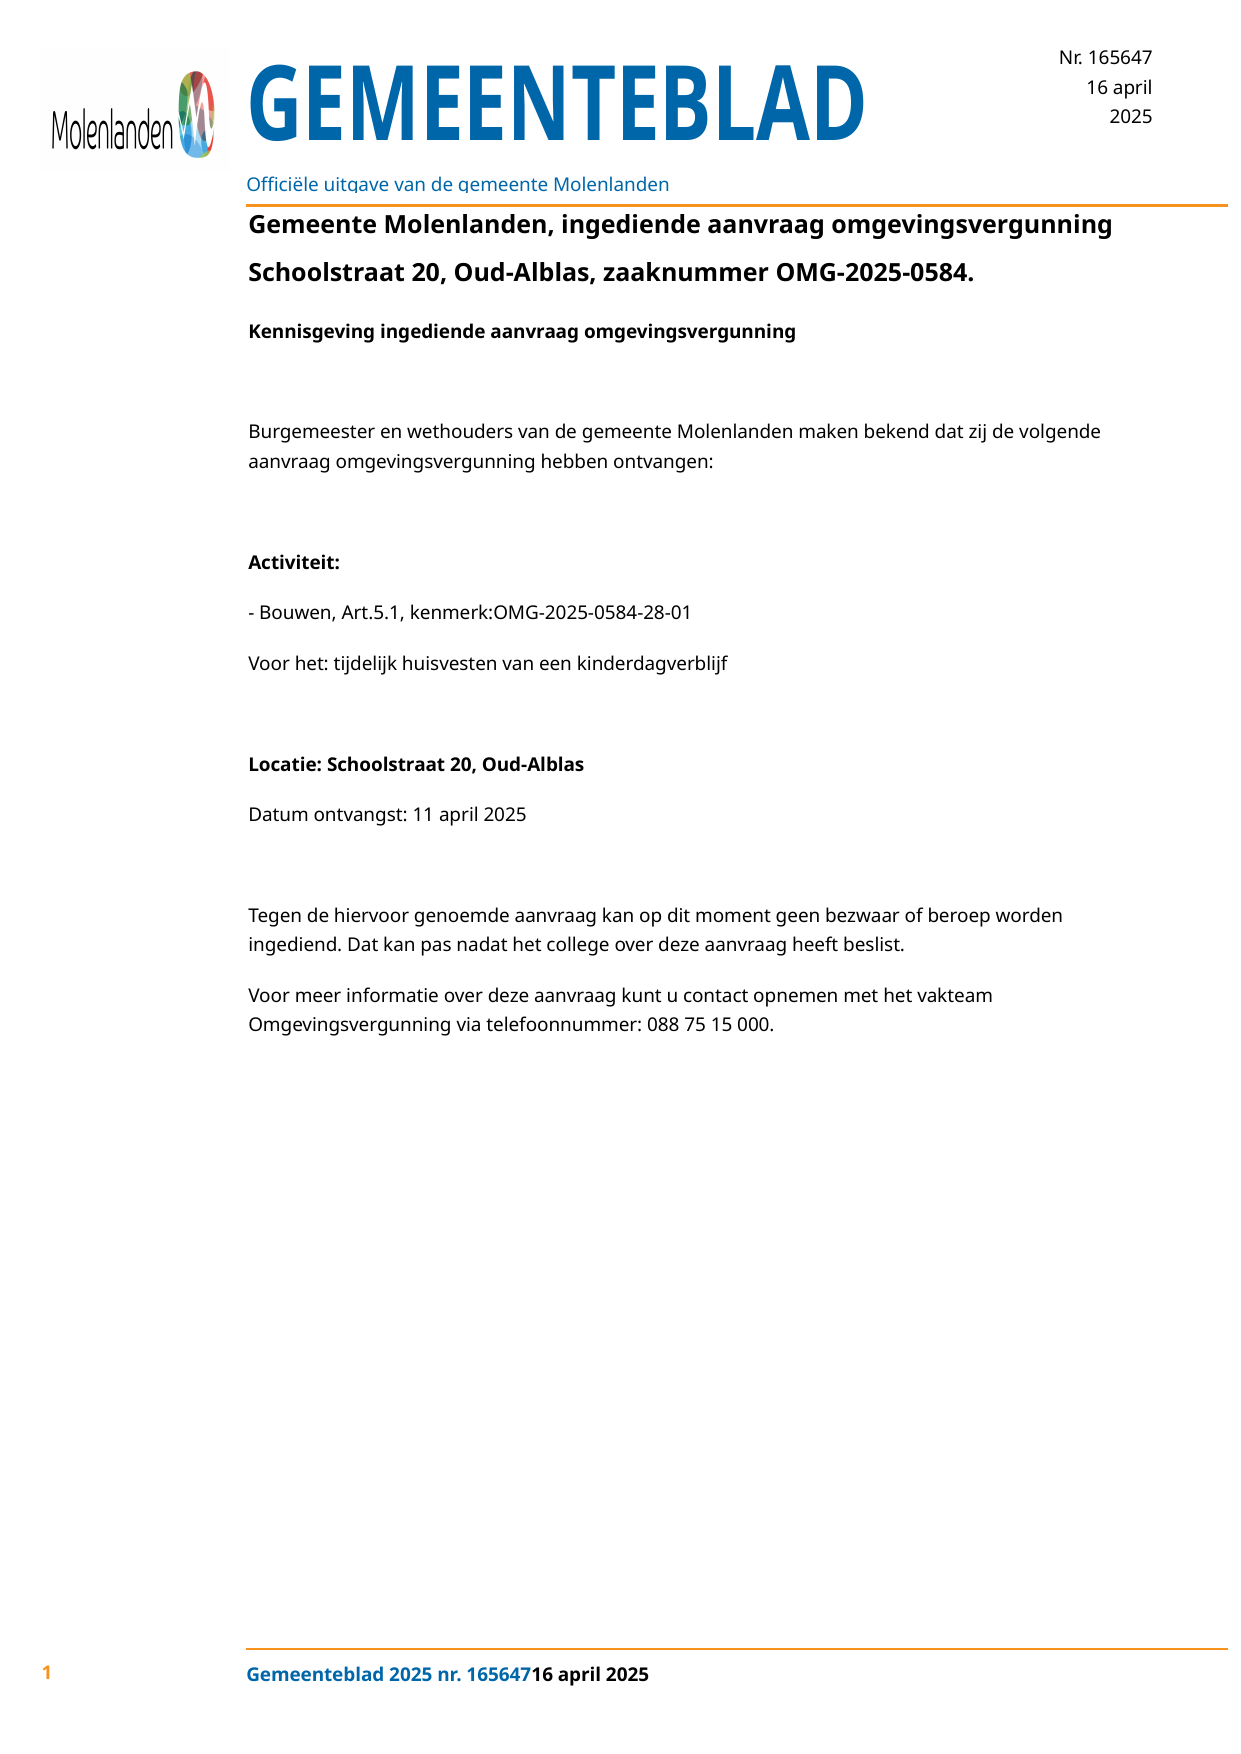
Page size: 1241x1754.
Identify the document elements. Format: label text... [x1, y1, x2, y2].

text Burgemeester en wethouders van de gemeente Molenlanden maken bekend dat zij de volgende aanvraag omgevingsvergunning hebben ontvangen: [248, 419, 1152, 474]
picture [41, 47, 231, 172]
text Voor meer informatie over deze aanvraag kunt u contact opnemen met het vakteam Omgevingsvergunning via telefoonnummer: 088 75 15 000. [248, 982, 1152, 1037]
text Gemeente Molenlanden, ingediende aanvraag omgevingsvergunning Schoolstraat 20, Oud-Alblas, zaaknummer OMG-2025-0584. [248, 207, 1152, 288]
text Activiteit: [248, 549, 1152, 575]
text Locatie: Schoolstraat 20, Oud-Alblas [248, 751, 1152, 777]
text Kennisgeving ingediende aanvraag omgevingsvergunning [248, 318, 1152, 344]
text Datum ontvangst: 11 april 2025 [248, 801, 1152, 827]
text Tegen de hiervoor genoemde aanvraag kan op dit moment geen bezwaar of beroep worden ingediend. Dat kan pas nadat het college over deze aanvraag heeft beslist. [248, 902, 1152, 957]
text - Bouwen, Art.5.1, kenmerk:OMG-2025-0584-28-01 [248, 599, 1152, 625]
text Voor het: tijdelijk huisvesten van een kinderdagverblijf [248, 650, 1152, 676]
